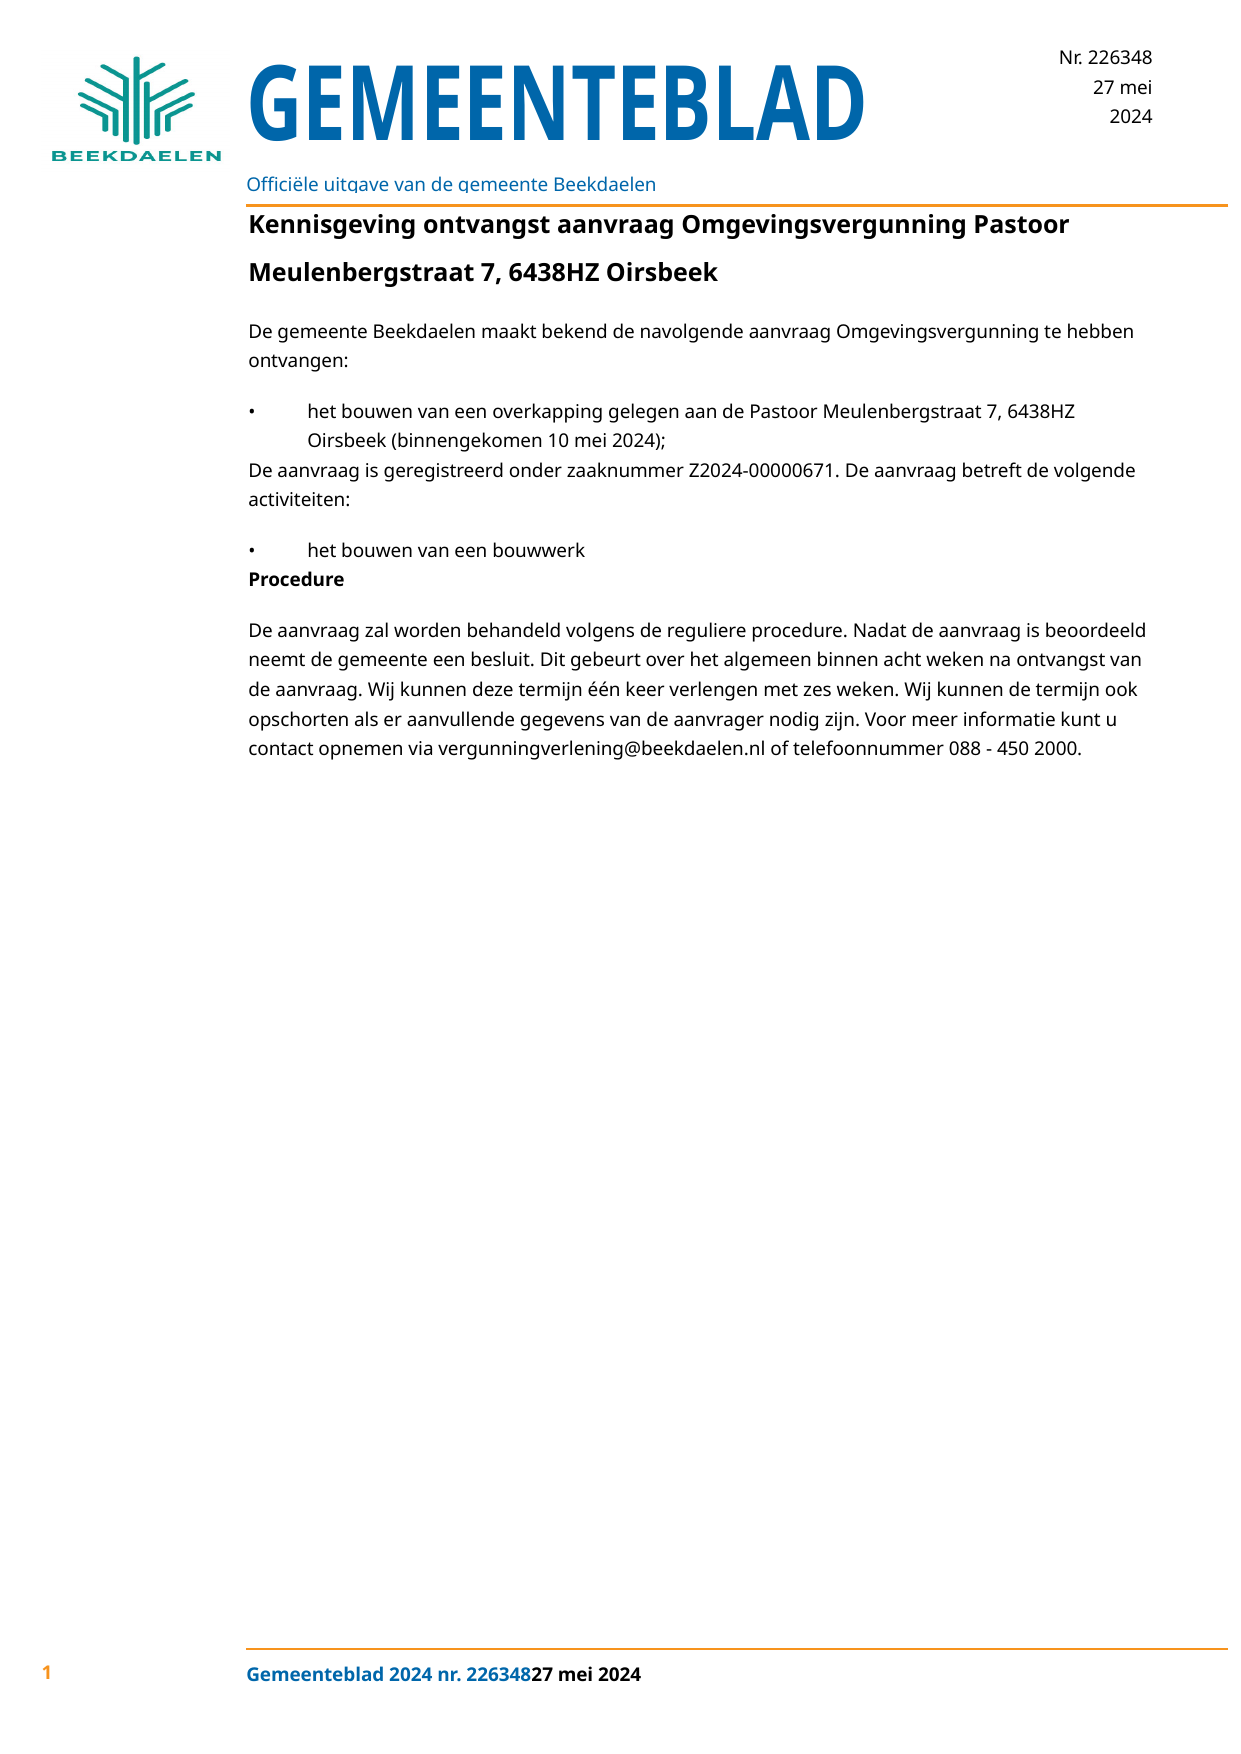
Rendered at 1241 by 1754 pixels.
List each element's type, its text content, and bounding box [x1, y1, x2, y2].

picture [41, 47, 231, 172]
text Procedure [248, 567, 1152, 592]
text De gemeente Beekdaelen maakt bekend de navolgende aanvraag Omgevingsvergunning te hebben ontvangen: [248, 318, 1152, 373]
text De aanvraag is geregistreerd onder zaaknummer Z2024-00000671. De aanvraag betreft de volgende activiteiten: [248, 457, 1152, 512]
text De aanvraag zal worden behandeld volgens de reguliere procedure. Nadat de aanvraag is beoordeeld neemt de gemeente een besluit. Dit gebeurt over het algemeen binnen acht weken na ontvangst van de aanvraag. Wij kunnen deze termijn één keer verlengen met zes weken. Wij kunnen de termijn ook opschorten als er aanvullende gegevens van de aanvrager nodig zijn. Voor meer informatie kunt u contact opnemen via vergunningverlening@beekdaelen.nl of telefoonnummer 088 - 450 2000. [248, 617, 1152, 761]
list het bouwen van een overkapping gelegen aan de Pastoor Meulenbergstraat 7, 6438HZ Oirsbeek (binnengekomen 10 mei 2024); [248, 398, 1152, 453]
list het bouwen van een bouwwerk [248, 537, 1152, 563]
text Kennisgeving ontvangst aanvraag Omgevingsvergunning Pastoor Meulenbergstraat 7, 6438HZ Oirsbeek [248, 207, 1152, 288]
